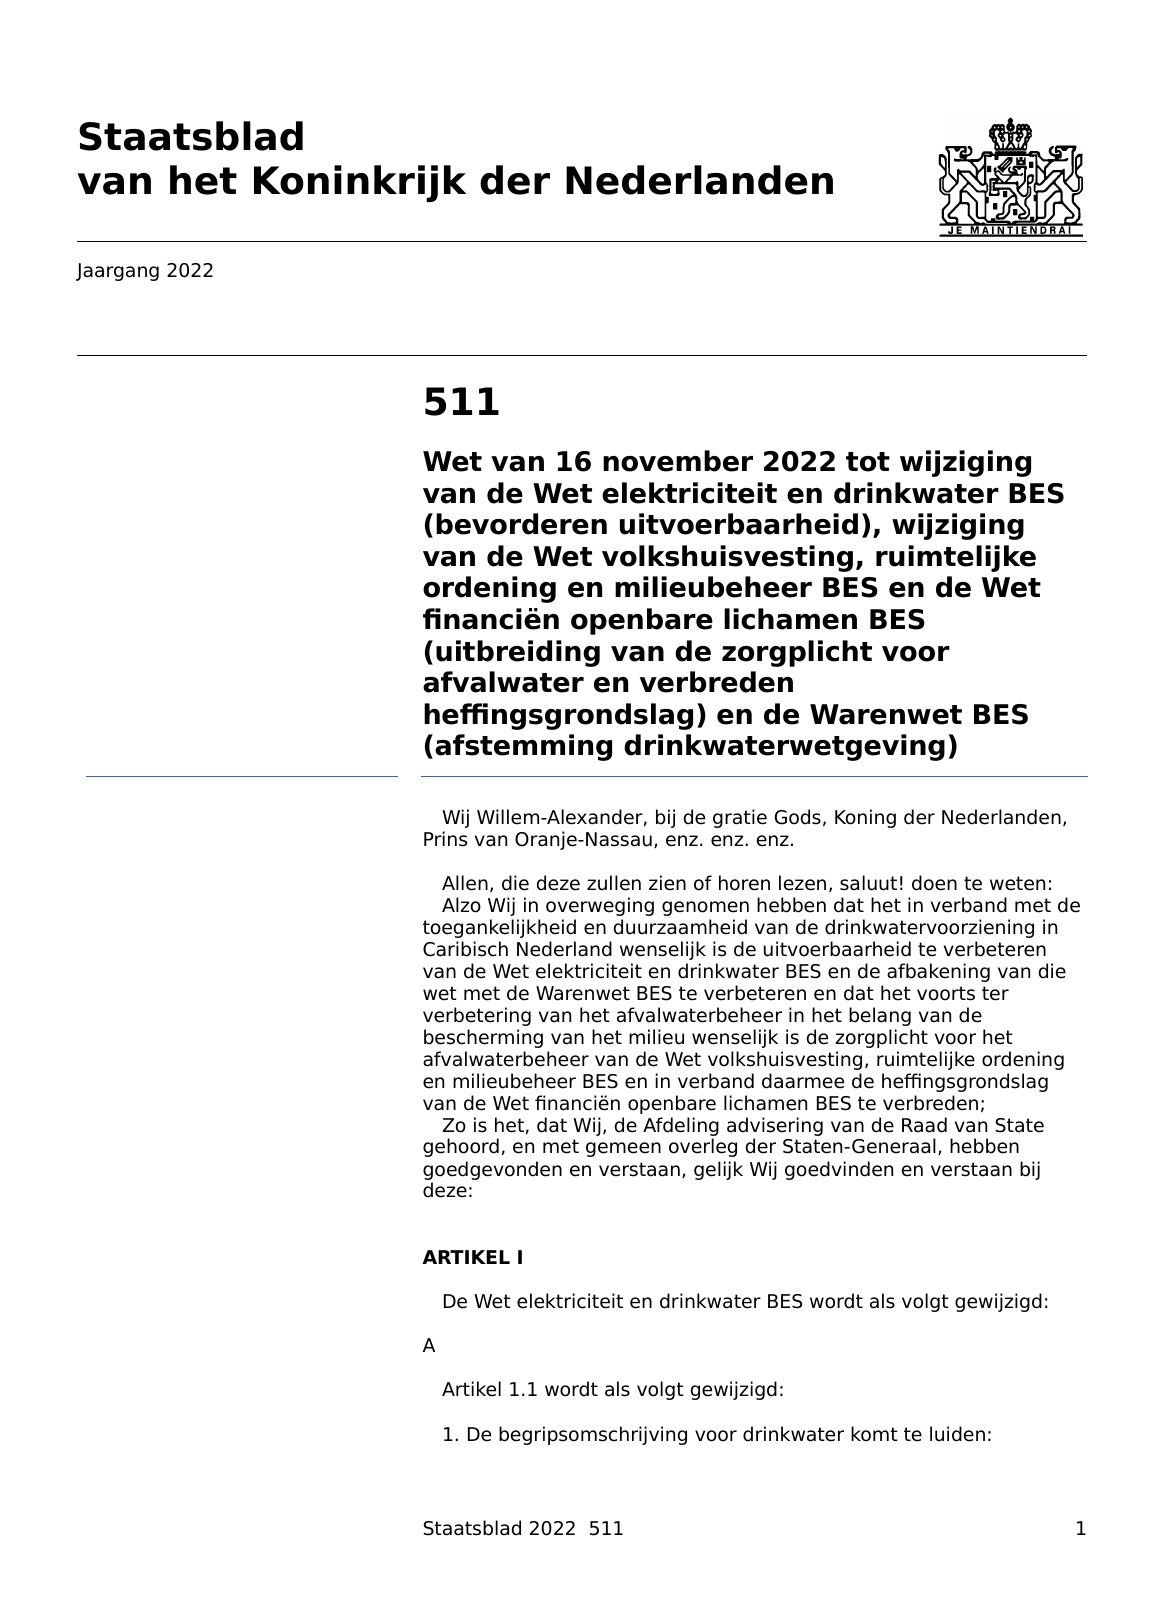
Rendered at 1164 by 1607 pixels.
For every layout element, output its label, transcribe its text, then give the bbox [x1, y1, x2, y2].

subtitle ARTIKEL I [422, 1247, 1087, 1269]
text De Wet elektriciteit en drinkwater BES wordt als volgt gewijzigd: [422, 1291, 1087, 1313]
subtitle 511 [422, 381, 1087, 424]
text A [422, 1335, 1087, 1357]
text Zo is het, dat Wij, de Afdeling advisering van de Raad van State gehoord, en met gemeen overleg der Staten-Generaal, hebben goedgevonden en verstaan, gelijk Wij goedvinden en verstaan bij deze: [422, 1114, 1087, 1202]
table_cell Jaargang 2022 [77, 242, 1087, 355]
text Artikel 1.1 wordt als volgt gewijzigd: [422, 1379, 1087, 1401]
text Wet van 16 november 2022 tot wijziging van de Wet elektriciteit en drinkwater BES (bevorderen uitvoerbaarheid), wijziging van de Wet volkshuisvesting, ruimtelijke ordening en milieubeheer BES en de Wet financiën openbare lichamen BES (uitbreiding van de zorgplicht voor afvalwater en verbreden heffingsgrondslag) en de Warenwet BES (afstemming drinkwaterwetgeving) [422, 447, 1087, 762]
text Allen, die deze zullen zien of horen lezen, saluut! doen te weten: [422, 873, 1087, 895]
table_header [886, 100, 1087, 241]
text Wij Willem-Alexander, bij de gratie Gods, Koning der Nederlanden, Prins van Oranje-Nassau, enz. enz. enz. [422, 807, 1087, 851]
table_header Staatsblad van het Koninkrijk der Nederlanden [77, 100, 886, 241]
text Alzo Wij in overweging genomen hebben dat het in verband met de toegankelijkheid en duurzaamheid van de drinkwatervoorziening in Caribisch Nederland wenselijk is de uitvoerbaarheid te verbeteren van de Wet elektriciteit en drinkwater BES en de afbakening van die wet met de Warenwet BES te verbeteren en dat het voorts ter verbetering van het afvalwaterbeheer in het belang van de bescherming van het milieu wenselijk is de zorgplicht voor het afvalwaterbeheer van de Wet volkshuisvesting, ruimtelijke ordening en milieubeheer BES en in verband daarmee de heffingsgrondslag van de Wet financiën openbare lichamen BES te verbreden; [422, 895, 1087, 1114]
picture [936, 115, 1087, 240]
text 1. De begripsomschrijving voor drinkwater komt te luiden: [422, 1423, 1087, 1445]
